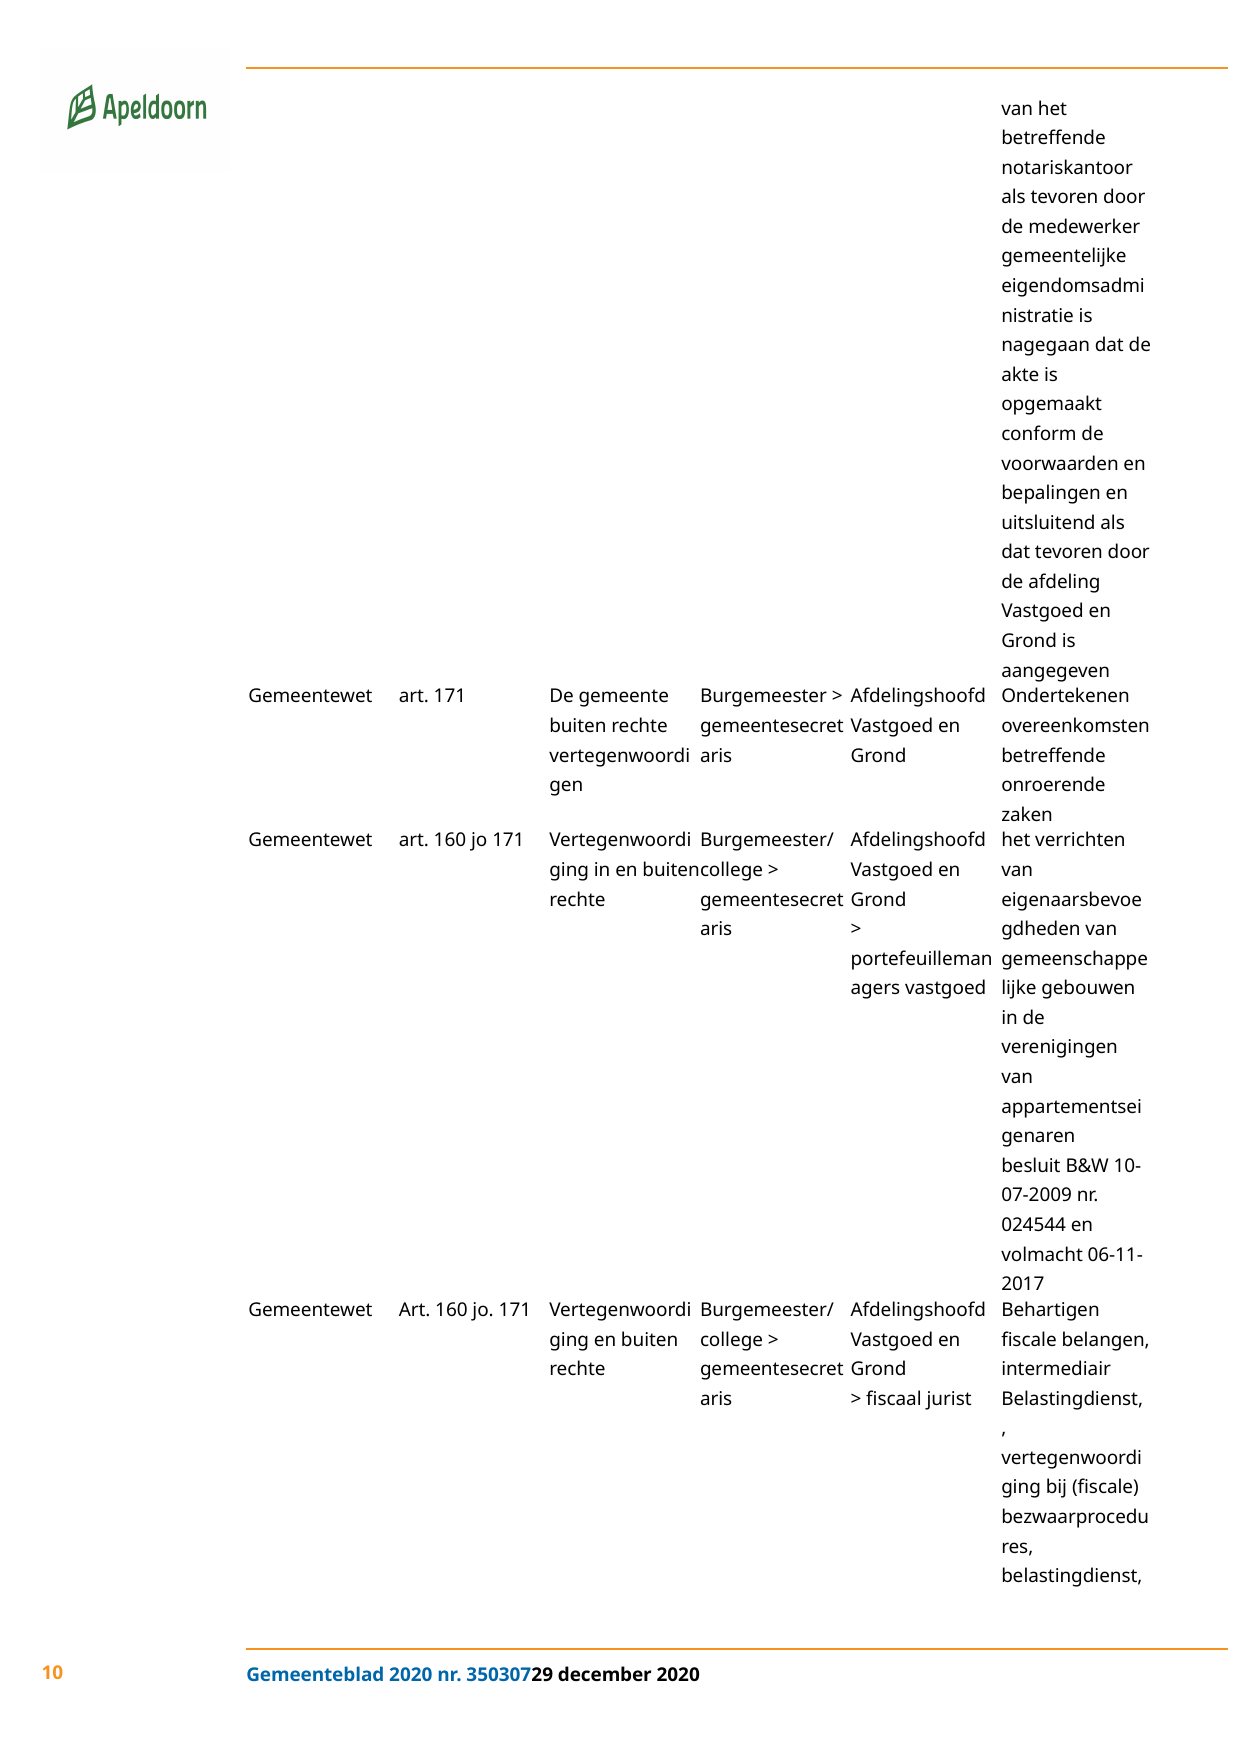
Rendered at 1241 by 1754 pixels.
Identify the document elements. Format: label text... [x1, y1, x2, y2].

table_cell Vertegenwoordiging in en buiten rechte [549, 827, 700, 1296]
table_cell Gemeentewet [248, 1296, 398, 1588]
table_cell het verrichten van eigenaarsbevoegdheden van gemeenschappelijke gebouwen in de verenigingen van appartementseigenaren besluit B&W 10-07-2009 nr. 024544 en volmacht 06-11-2017 [1001, 827, 1152, 1296]
table_cell Burgemeester/college > gemeentesecretaris [700, 1296, 850, 1588]
table_cell Afdelingshoofd Vastgoed en Grond [850, 683, 1001, 827]
table_cell [549, 95, 700, 683]
picture [41, 47, 231, 172]
table_cell Burgemeester/ college > gemeentesecretaris [700, 827, 850, 1296]
table_cell art. 160 jo 171 [399, 827, 549, 1296]
table_cell Gemeentewet [248, 683, 398, 827]
table_cell van het betreffende notariskantoor als tevoren door de medewerker gemeentelijke eigendomsadministratie is nagegaan dat de akte is opgemaakt conform de voorwaarden en bepalingen en uitsluitend als dat tevoren door de afdeling Vastgoed en Grond is aangegeven [1001, 95, 1152, 683]
table_cell [700, 95, 850, 683]
table_cell Ondertekenen overeenkomsten betreffende onroerende zaken [1001, 683, 1152, 827]
table_cell Art. 160 jo. 171 [399, 1296, 549, 1588]
table_cell De gemeente buiten rechte vertegenwoordigen [549, 683, 700, 827]
table_cell Vertegenwoordiging en buiten rechte [549, 1296, 700, 1588]
table_cell Gemeentewet [248, 827, 398, 1296]
table_cell Afdelingshoofd Vastgoed en Grond > portefeuillemanagers vastgoed [850, 827, 1001, 1296]
table_cell Burgemeester > gemeentesecretaris [700, 683, 850, 827]
table_cell [850, 95, 1001, 683]
table_cell [399, 95, 549, 683]
table_cell [248, 95, 398, 683]
table_cell Behartigen fiscale belangen, intermediair Belastingdienst, , vertegenwoordiging bij (fiscale) bezwaarprocedures, belastingdienst, [1001, 1296, 1152, 1588]
table_cell Afdelingshoofd Vastgoed en Grond > fiscaal jurist [850, 1296, 1001, 1588]
table_cell art. 171 [399, 683, 549, 827]
